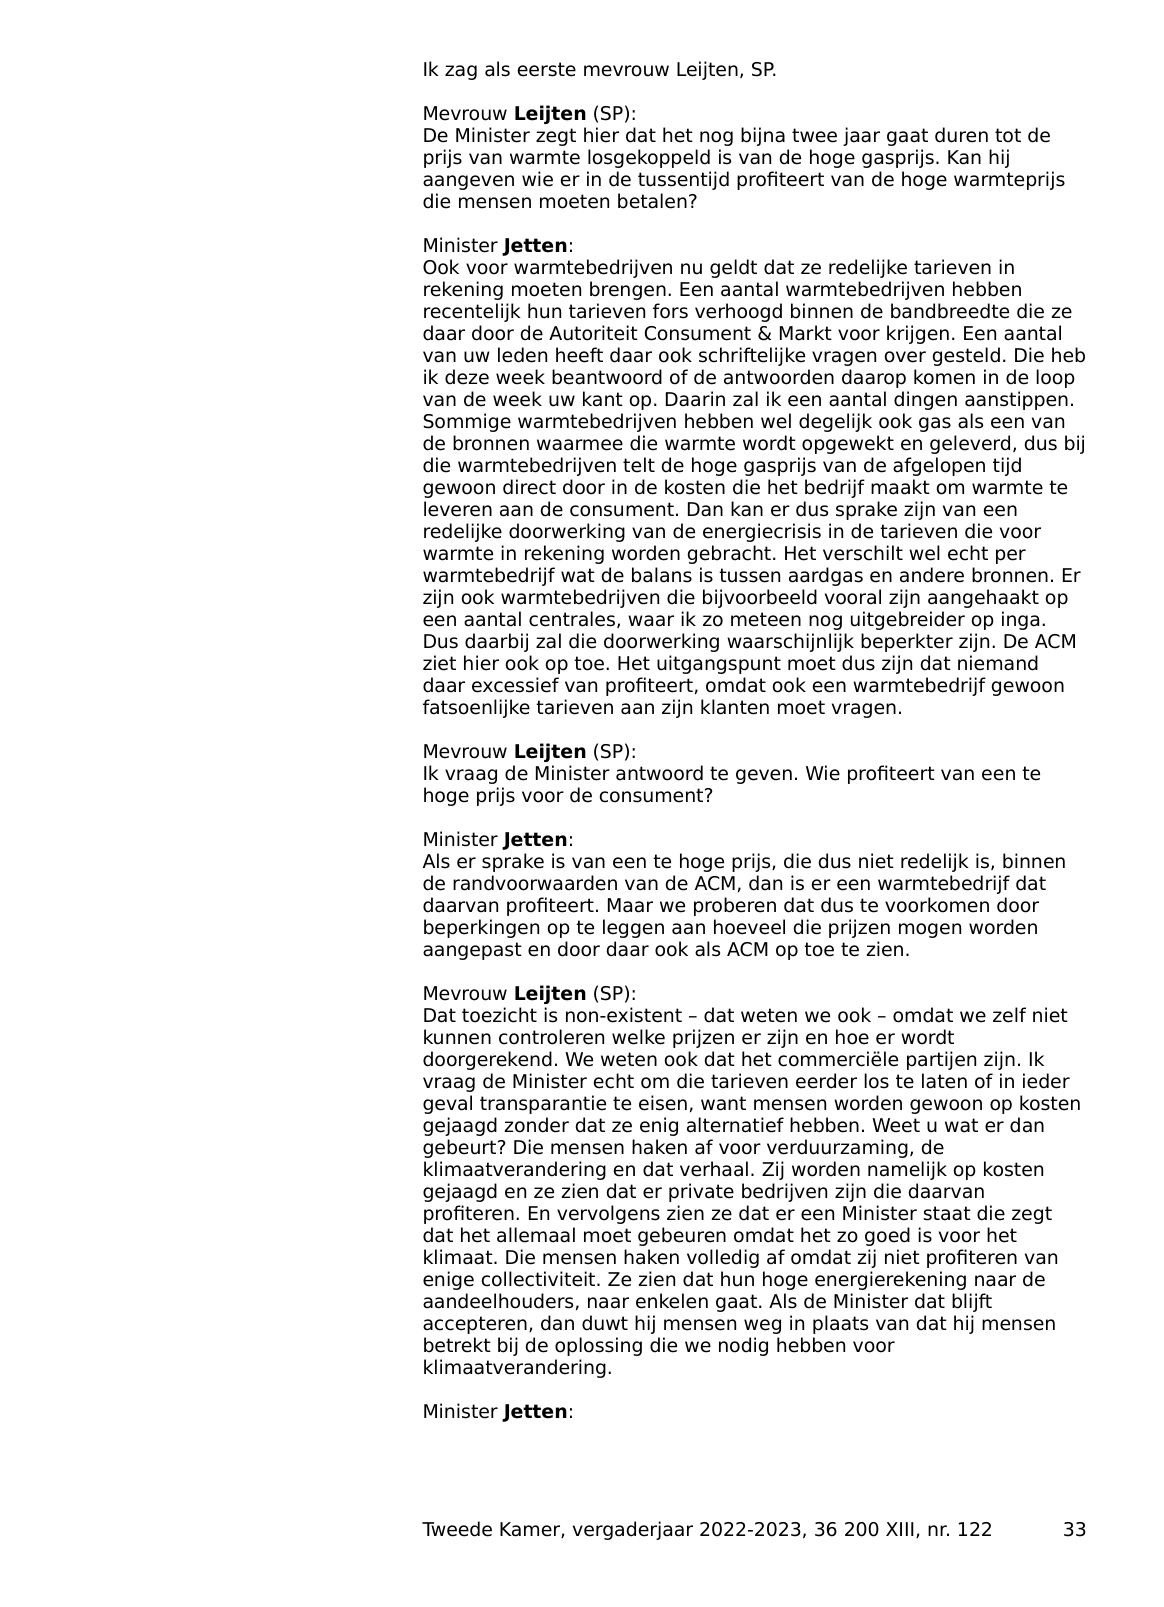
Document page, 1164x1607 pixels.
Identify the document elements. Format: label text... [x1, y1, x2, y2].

text Minister Jetten: [422, 1401, 1087, 1423]
text Minister Jetten: [422, 829, 1087, 851]
text Mevrouw Leijten (SP): [422, 103, 1087, 125]
text De Minister zegt hier dat het nog bijna twee jaar gaat duren tot de prijs van warmte losgekoppeld is van de hoge gasprijs. Kan hij aangeven wie er in de tussentijd profiteert van de hoge warmteprijs die mensen moeten betalen? [422, 125, 1087, 213]
text Mevrouw Leijten (SP): [422, 741, 1087, 763]
text Mevrouw Leijten (SP): [422, 983, 1087, 1005]
text Ik vraag de Minister antwoord te geven. Wie profiteert van een te hoge prijs voor de consument? [422, 763, 1087, 807]
text Dat toezicht is non-existent – dat weten we ook – omdat we zelf niet kunnen controleren welke prijzen er zijn en hoe er wordt doorgerekend. We weten ook dat het commerciële partijen zijn. Ik vraag de Minister echt om die tarieven eerder los te laten of in ieder geval transparantie te eisen, want mensen worden gewoon op kosten gejaagd zonder dat ze enig alternatief hebben. Weet u wat er dan gebeurt? Die mensen haken af voor verduurzaming, de klimaatverandering en dat verhaal. Zij worden namelijk op kosten gejaagd en ze zien dat er private bedrijven zijn die daarvan profiteren. En vervolgens zien ze dat er een Minister staat die zegt dat het allemaal moet gebeuren omdat het zo goed is voor het klimaat. Die mensen haken volledig af omdat zij niet profiteren van enige collectiviteit. Ze zien dat hun hoge energierekening naar de aandeelhouders, naar enkelen gaat. Als de Minister dat blijft accepteren, dan duwt hij mensen weg in plaats van dat hij mensen betrekt bij de oplossing die we nodig hebben voor klimaatverandering. [422, 1005, 1087, 1379]
text Ik zag als eerste mevrouw Leijten, SP. [422, 59, 1087, 81]
text Minister Jetten: [422, 235, 1087, 257]
text Als er sprake is van een te hoge prijs, die dus niet redelijk is, binnen de randvoorwaarden van de ACM, dan is er een warmtebedrijf dat daarvan profiteert. Maar we proberen dat dus te voorkomen door beperkingen op te leggen aan hoeveel die prijzen mogen worden aangepast en door daar ook als ACM op toe te zien. [422, 851, 1087, 961]
text Ook voor warmtebedrijven nu geldt dat ze redelijke tarieven in rekening moeten brengen. Een aantal warmtebedrijven hebben recentelijk hun tarieven fors verhoogd binnen de bandbreedte die ze daar door de Autoriteit Consument & Markt voor krijgen. Een aantal van uw leden heeft daar ook schriftelijke vragen over gesteld. Die heb ik deze week beantwoord of de antwoorden daarop komen in de loop van de week uw kant op. Daarin zal ik een aantal dingen aanstippen. Sommige warmtebedrijven hebben wel degelijk ook gas als een van de bronnen waarmee die warmte wordt opgewekt en geleverd, dus bij die warmtebedrijven telt de hoge gasprijs van de afgelopen tijd gewoon direct door in de kosten die het bedrijf maakt om warmte te leveren aan de consument. Dan kan er dus sprake zijn van een redelijke doorwerking van de energiecrisis in de tarieven die voor warmte in rekening worden gebracht. Het verschilt wel echt per warmtebedrijf wat de balans is tussen aardgas en andere bronnen. Er zijn ook warmtebedrijven die bijvoorbeeld vooral zijn aangehaakt op een aantal centrales, waar ik zo meteen nog uitgebreider op inga. Dus daarbij zal die doorwerking waarschijnlijk beperkter zijn. De ACM ziet hier ook op toe. Het uitgangspunt moet dus zijn dat niemand daar excessief van profiteert, omdat ook een warmtebedrijf gewoon fatsoenlijke tarieven aan zijn klanten moet vragen. [422, 257, 1087, 719]
